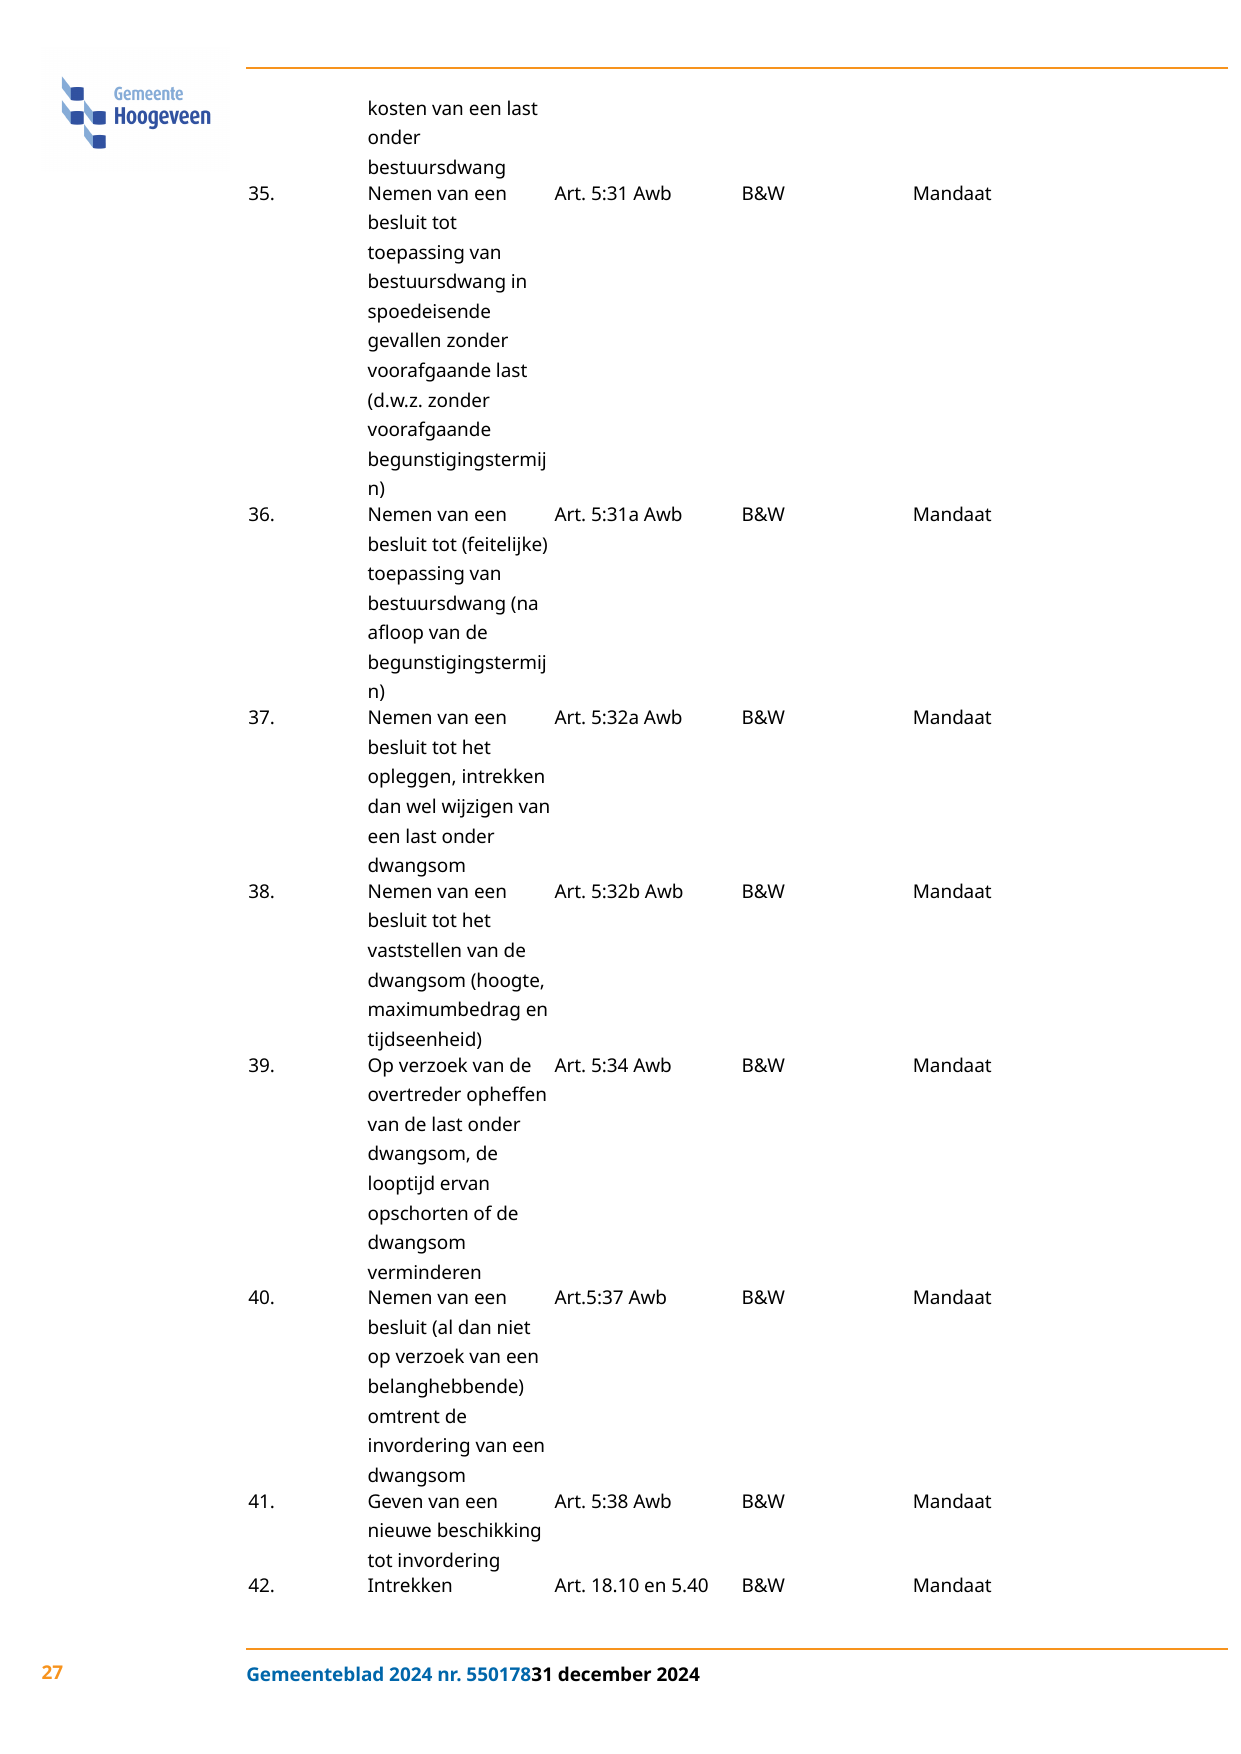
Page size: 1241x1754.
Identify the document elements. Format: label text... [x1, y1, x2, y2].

table_cell [554, 95, 741, 180]
table_cell Art.5:37 Awb [554, 1285, 741, 1488]
table_cell [1032, 1285, 1152, 1488]
table_cell Mandaat [913, 705, 1032, 878]
table_cell 40. [248, 1285, 367, 1488]
table_cell [1032, 878, 1152, 1052]
table_cell Mandaat [913, 878, 1032, 1052]
table_cell 35. [248, 180, 367, 501]
table_cell Mandaat [913, 1573, 1032, 1598]
table_cell B&W [741, 705, 913, 878]
table_cell Nemen van een besluit tot (feitelijke) toepassing van bestuursdwang (na afloop van de begunstigingstermijn) [368, 501, 554, 704]
table_cell 36. [248, 501, 367, 704]
table_cell [248, 95, 367, 180]
table_cell Art. 5:38 Awb [554, 1488, 741, 1573]
table_cell Mandaat [913, 1488, 1032, 1573]
table_cell [913, 95, 1032, 180]
table_cell B&W [741, 180, 913, 501]
table_cell Art. 5:31 Awb [554, 180, 741, 501]
table_cell 42. [248, 1573, 367, 1598]
table_cell Mandaat [913, 501, 1032, 704]
table_cell B&W [741, 1488, 913, 1573]
table_cell Mandaat [913, 180, 1032, 501]
table_cell Nemen van een besluit (al dan niet op verzoek van een belanghebbende) omtrent de invordering van een dwangsom [368, 1285, 554, 1488]
picture [41, 47, 231, 172]
table_cell Geven van een nieuwe beschikking tot invordering [368, 1488, 554, 1573]
table_cell [1032, 95, 1152, 180]
table_cell Art. 5:32a Awb [554, 705, 741, 878]
table_cell kosten van een last onder bestuursdwang [368, 95, 554, 180]
table_cell Nemen van een besluit tot het vaststellen van de dwangsom (hoogte, maximumbedrag en tijdseenheid) [368, 878, 554, 1052]
table_cell Op verzoek van de overtreder opheffen van de last onder dwangsom, de looptijd ervan opschorten of de dwangsom verminderen [368, 1052, 554, 1284]
table_cell Art. 5:31a Awb [554, 501, 741, 704]
table_cell Art. 18.10 en 5.40 [554, 1573, 741, 1598]
table_cell [1032, 705, 1152, 878]
table_cell Mandaat [913, 1052, 1032, 1284]
table_cell Nemen van een besluit tot toepassing van bestuursdwang in spoedeisende gevallen zonder voorafgaande last (d.w.z. zonder voorafgaande begunstigingstermijn) [368, 180, 554, 501]
table_cell 41. [248, 1488, 367, 1573]
table_cell 39. [248, 1052, 367, 1284]
table_cell [1032, 1052, 1152, 1284]
table_cell [1032, 180, 1152, 501]
table_cell [741, 95, 913, 180]
table_cell Art. 5:32b Awb [554, 878, 741, 1052]
table_cell 38. [248, 878, 367, 1052]
table_cell Mandaat [913, 1285, 1032, 1488]
table_cell B&W [741, 878, 913, 1052]
table_cell Nemen van een besluit tot het opleggen, intrekken dan wel wijzigen van een last onder dwangsom [368, 705, 554, 878]
table_cell [1032, 501, 1152, 704]
table_cell B&W [741, 1573, 913, 1598]
table_cell [1032, 1573, 1152, 1598]
table_cell B&W [741, 1285, 913, 1488]
table_cell B&W [741, 1052, 913, 1284]
table_cell Art. 5:34 Awb [554, 1052, 741, 1284]
table_cell Intrekken [368, 1573, 554, 1598]
table_cell B&W [741, 501, 913, 704]
table_cell [1032, 1488, 1152, 1573]
table_cell 37. [248, 705, 367, 878]
